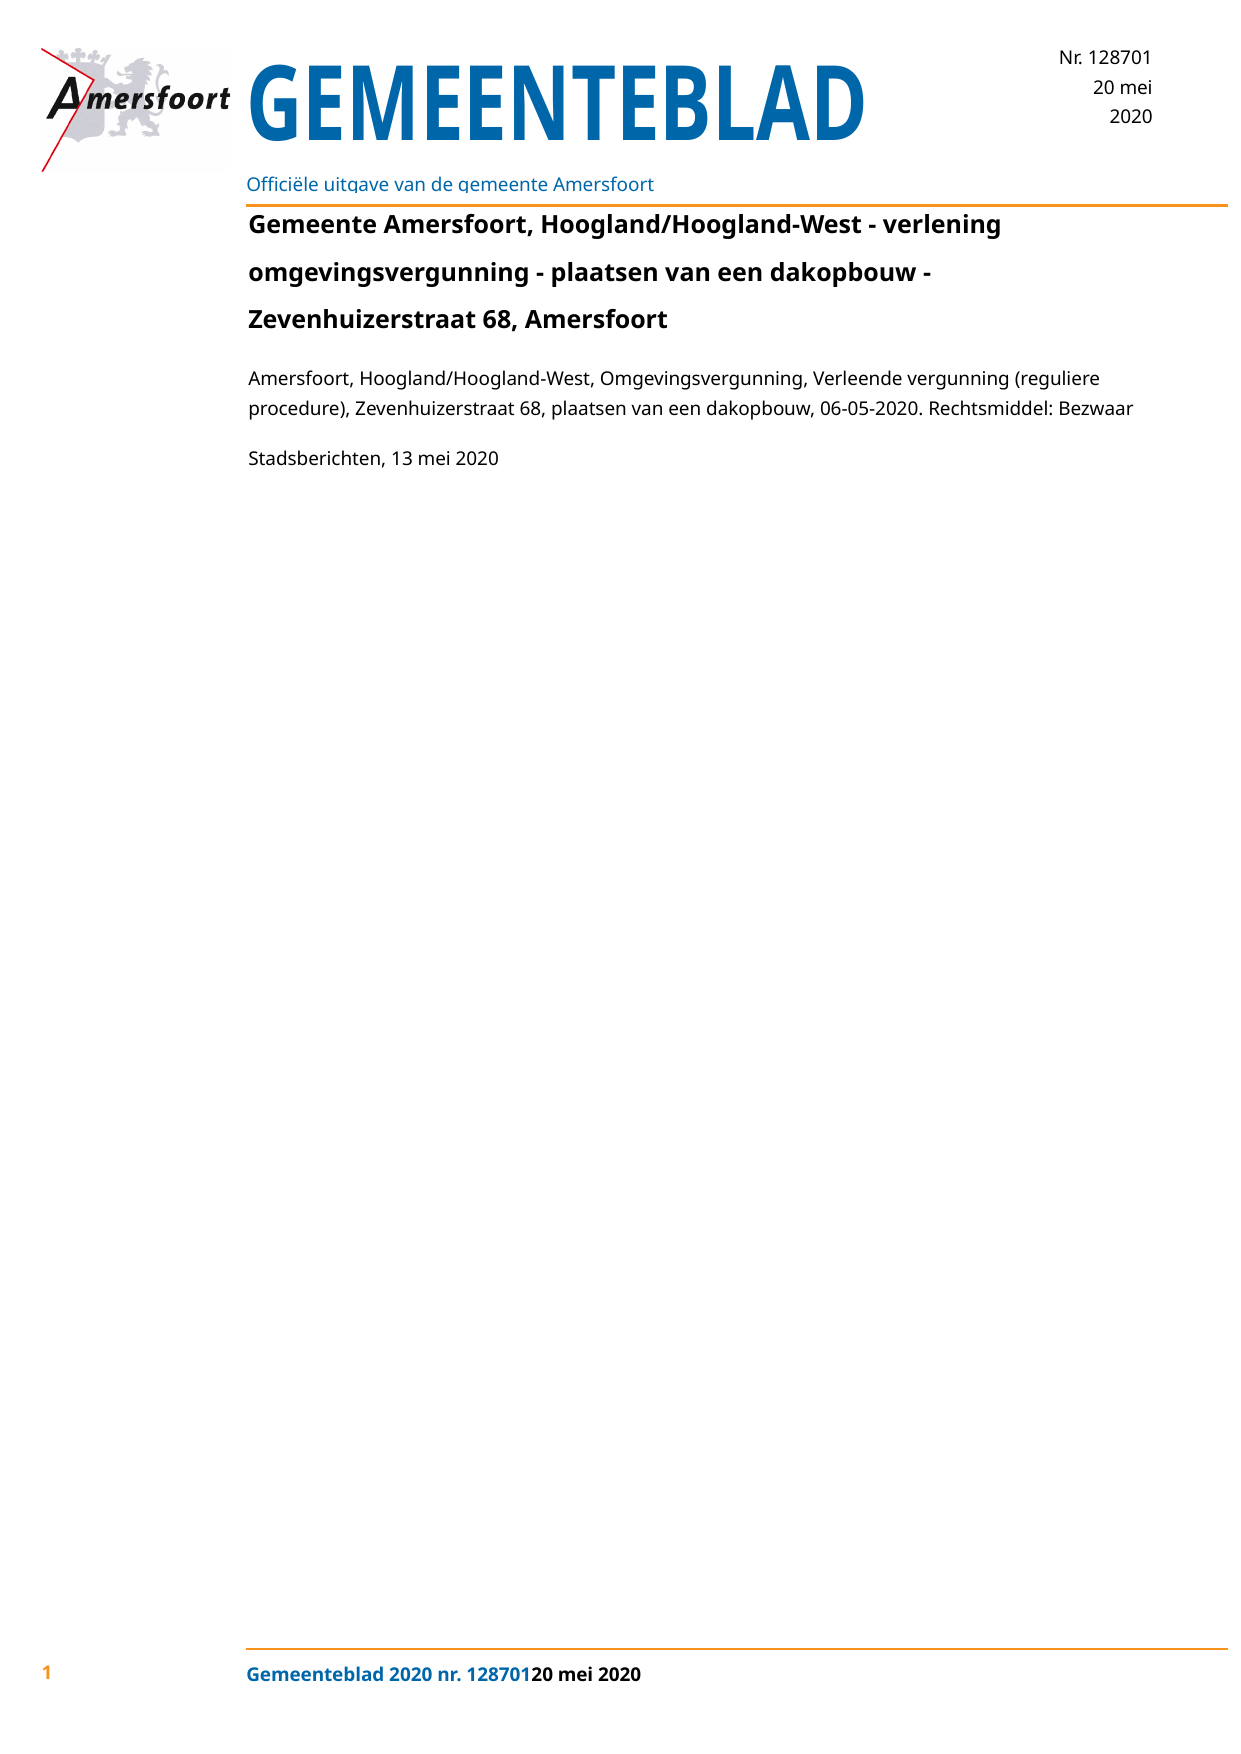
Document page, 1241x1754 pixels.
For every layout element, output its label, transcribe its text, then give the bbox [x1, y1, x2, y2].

picture [41, 47, 231, 172]
text Amersfoort, Hoogland/Hoogland-West, Omgevingsvergunning, Verleende vergunning (reguliere procedure), Zevenhuizerstraat 68, plaatsen van een dakopbouw, 06-05-2020. Rechtsmiddel: Bezwaar [248, 366, 1152, 421]
text Stadsberichten, 13 mei 2020 [248, 446, 1152, 471]
text Gemeente Amersfoort, Hoogland/Hoogland-West - verlening omgevingsvergunning - plaatsen van een dakopbouw - Zevenhuizerstraat 68, Amersfoort [248, 207, 1152, 336]
